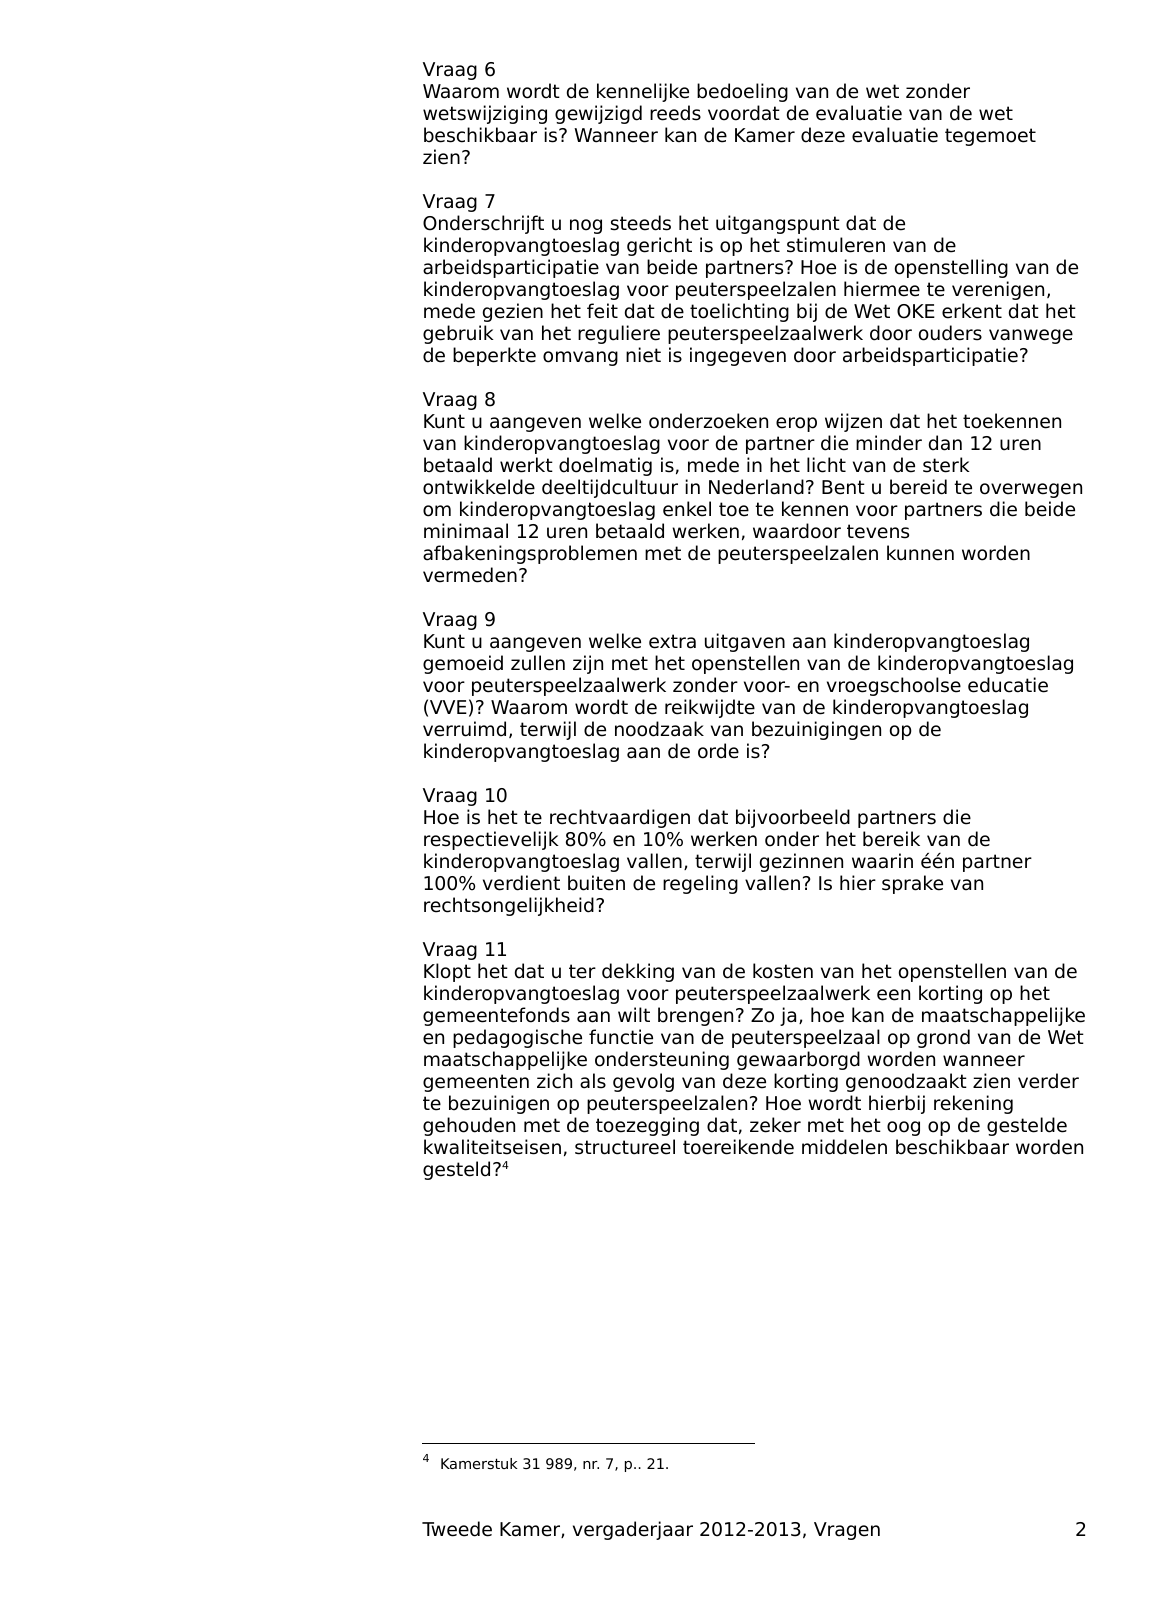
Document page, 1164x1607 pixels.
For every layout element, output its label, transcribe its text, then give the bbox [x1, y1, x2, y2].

text Kunt u aangeven welke extra uitgaven aan kinderopvangtoeslag gemoeid zullen zijn met het openstellen van de kinderopvangtoeslag voor peuterspeelzaalwerk zonder voor- en vroegschoolse educatie (VVE)? Waarom wordt de reikwijdte van de kinderopvangtoeslag verruimd, terwijl de noodzaak van bezuinigingen op de kinderopvangtoeslag aan de orde is? [422, 631, 1087, 763]
text Waarom wordt de kennelijke bedoeling van de wet zonder wetswijziging gewijzigd reeds voordat de evaluatie van de wet beschikbaar is? Wanneer kan de Kamer deze evaluatie tegemoet zien? [422, 81, 1087, 169]
text Vraag 9 [422, 609, 1087, 631]
text Hoe is het te rechtvaardigen dat bijvoorbeeld partners die respectievelijk 80% en 10% werken onder het bereik van de kinderopvangtoeslag vallen, terwijl gezinnen waarin één partner 100% verdient buiten de regeling vallen? Is hier sprake van rechtsongelijkheid? [422, 807, 1087, 917]
text Vraag 10 [422, 785, 1087, 807]
text Onderschrijft u nog steeds het uitgangspunt dat de kinderopvangtoeslag gericht is op het stimuleren van de arbeidsparticipatie van beide partners? Hoe is de openstelling van de kinderopvangtoeslag voor peuterspeelzalen hiermee te verenigen, mede gezien het feit dat de toelichting bij de Wet OKE erkent dat het gebruik van het reguliere peuterspeelzaalwerk door ouders vanwege de beperkte omvang niet is ingegeven door arbeidsparticipatie? [422, 213, 1087, 367]
text Klopt het dat u ter dekking van de kosten van het openstellen van de kinderopvangtoeslag voor peuterspeelzaalwerk een korting op het gemeentefonds aan wilt brengen? Zo ja, hoe kan de maatschappelijke en pedagogische functie van de peuterspeelzaal op grond van de Wet maatschappelijke ondersteuning gewaarborgd worden wanneer gemeenten zich als gevolg van deze korting genoodzaakt zien verder te bezuinigen op peuterspeelzalen? Hoe wordt hierbij rekening gehouden met de toezegging dat, zeker met het oog op de gestelde kwaliteitseisen, structureel toereikende middelen beschikbaar worden gesteld? [422, 961, 1087, 1181]
text Vraag 11 [422, 939, 1087, 961]
text Vraag 6 [422, 59, 1087, 81]
text Kamerstuk 31 989, nr. 7, p.. 21. [422, 1452, 1087, 1474]
text Kunt u aangeven welke onderzoeken erop wijzen dat het toekennen van kinderopvangtoeslag voor de partner die minder dan 12 uren betaald werkt doelmatig is, mede in het licht van de sterk ontwikkelde deeltijdcultuur in Nederland? Bent u bereid te overwegen om kinderopvangtoeslag enkel toe te kennen voor partners die beide minimaal 12 uren betaald werken, waardoor tevens afbakeningsproblemen met de peuterspeelzalen kunnen worden vermeden? [422, 411, 1087, 587]
text Vraag 8 [422, 389, 1087, 411]
text Vraag 7 [422, 191, 1087, 213]
